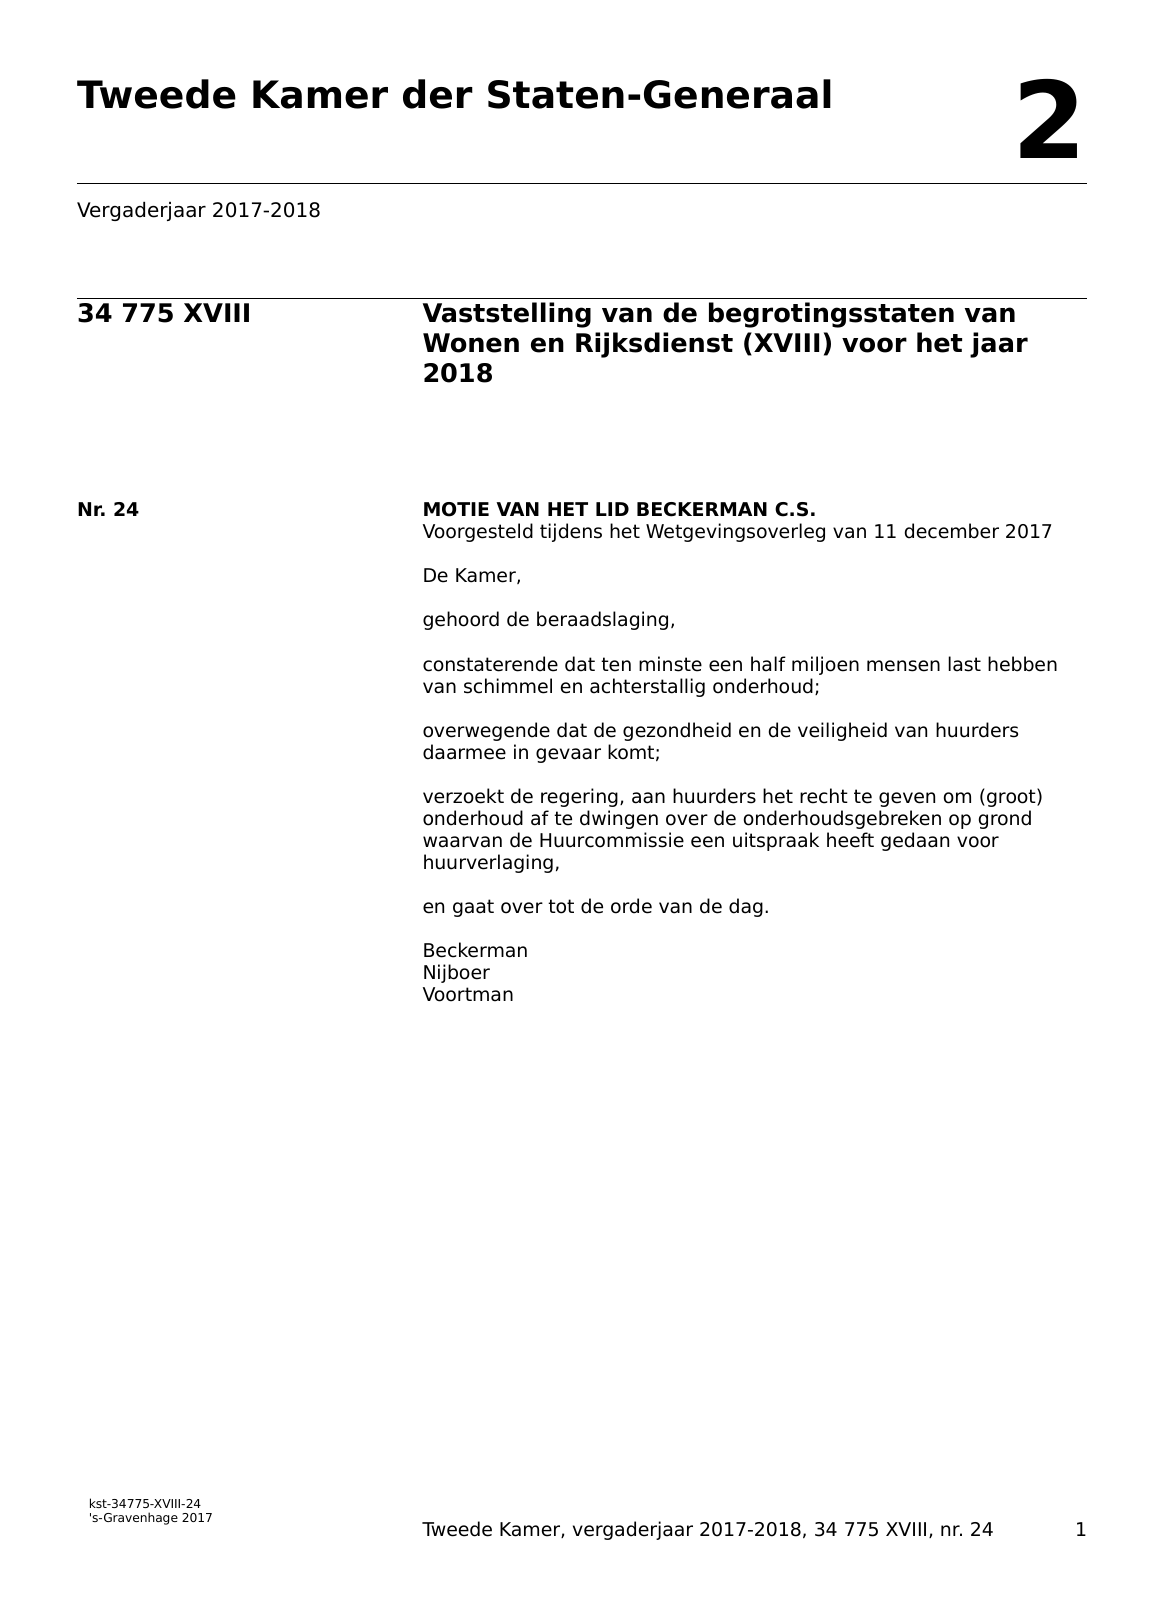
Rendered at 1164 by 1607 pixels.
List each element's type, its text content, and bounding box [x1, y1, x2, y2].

text constaterende dat ten minste een half miljoen mensen last hebben van schimmel en achterstallig onderhoud; [422, 653, 1087, 697]
text De Kamer, [422, 565, 1087, 587]
table_cell Vergaderjaar 2017-2018 [77, 184, 1087, 298]
subtitle 34 775 XVIII Vaststelling van de begrotingsstaten van Wonen en Rijksdienst (XVIII) voor het jaar 2018 [77, 299, 1087, 388]
text kst-34775-XVIII-24 [88, 1497, 323, 1511]
text 's-Gravenhage 2017 [88, 1511, 323, 1525]
text Voortman [422, 984, 1087, 1006]
text verzoekt de regering, aan huurders het recht te geven om (groot) onderhoud af te dwingen over de onderhoudsgebreken op grond waarvan de Huurcommissie een uitspraak heeft gedaan voor huurverlaging, [422, 786, 1087, 874]
text en gaat over tot de orde van de dag. [422, 896, 1087, 918]
text overwegende dat de gezondheid en de veiligheid van huurders daarmee in gevaar komt; [422, 720, 1087, 764]
table_header 2 [886, 59, 1087, 183]
text Nijboer [422, 962, 1087, 984]
text Voorgesteld tijdens het Wetgevingsoverleg van 11 december 2017 [422, 521, 1087, 543]
text gehoord de beraadslaging, [422, 609, 1087, 631]
subtitle Nr. 24 MOTIE VAN HET LID BECKERMAN C.S. [77, 499, 1087, 521]
text Beckerman [422, 940, 1087, 962]
table_header Tweede Kamer der Staten-Generaal [77, 59, 886, 183]
